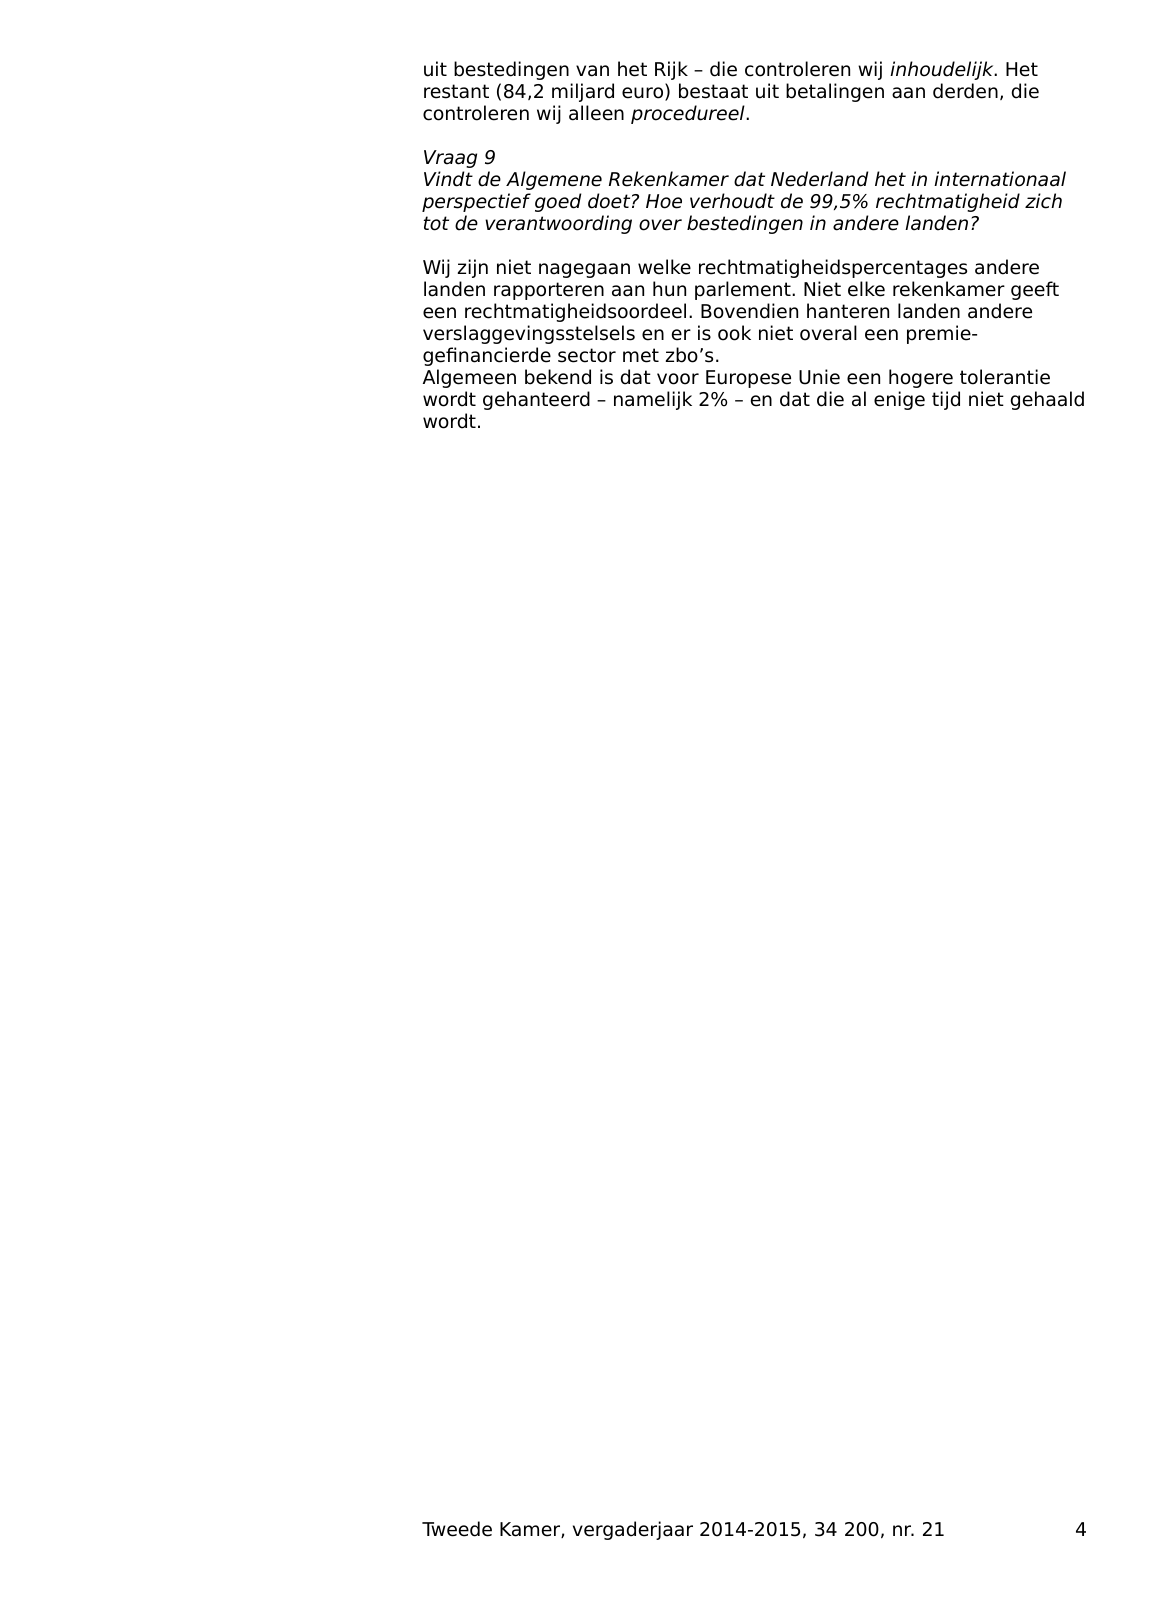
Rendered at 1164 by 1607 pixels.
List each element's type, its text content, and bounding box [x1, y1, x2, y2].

text Vraag 9 [422, 147, 1087, 169]
text Wij zijn niet nagegaan welke rechtmatigheidspercentages andere landen rapporteren aan hun parlement. Niet elke rekenkamer geeft een rechtmatigheidsoordeel. Bovendien hanteren landen andere verslaggevingsstelsels en er is ook niet overal een premie-gefinancierde sector met zbo’s. [422, 257, 1087, 367]
text uit bestedingen van het Rijk – die controleren wij inhoudelijk. Het restant (84,2 miljard euro) bestaat uit betalingen aan derden, die controleren wij alleen procedureel. [422, 59, 1087, 125]
text Algemeen bekend is dat voor Europese Unie een hogere tolerantie wordt gehanteerd – namelijk 2% – en dat die al enige tijd niet gehaald wordt. [422, 367, 1087, 433]
text Vindt de Algemene Rekenkamer dat Nederland het in internationaal perspectief goed doet? Hoe verhoudt de 99,5% rechtmatigheid zich tot de verantwoording over bestedingen in andere landen? [422, 169, 1087, 235]
